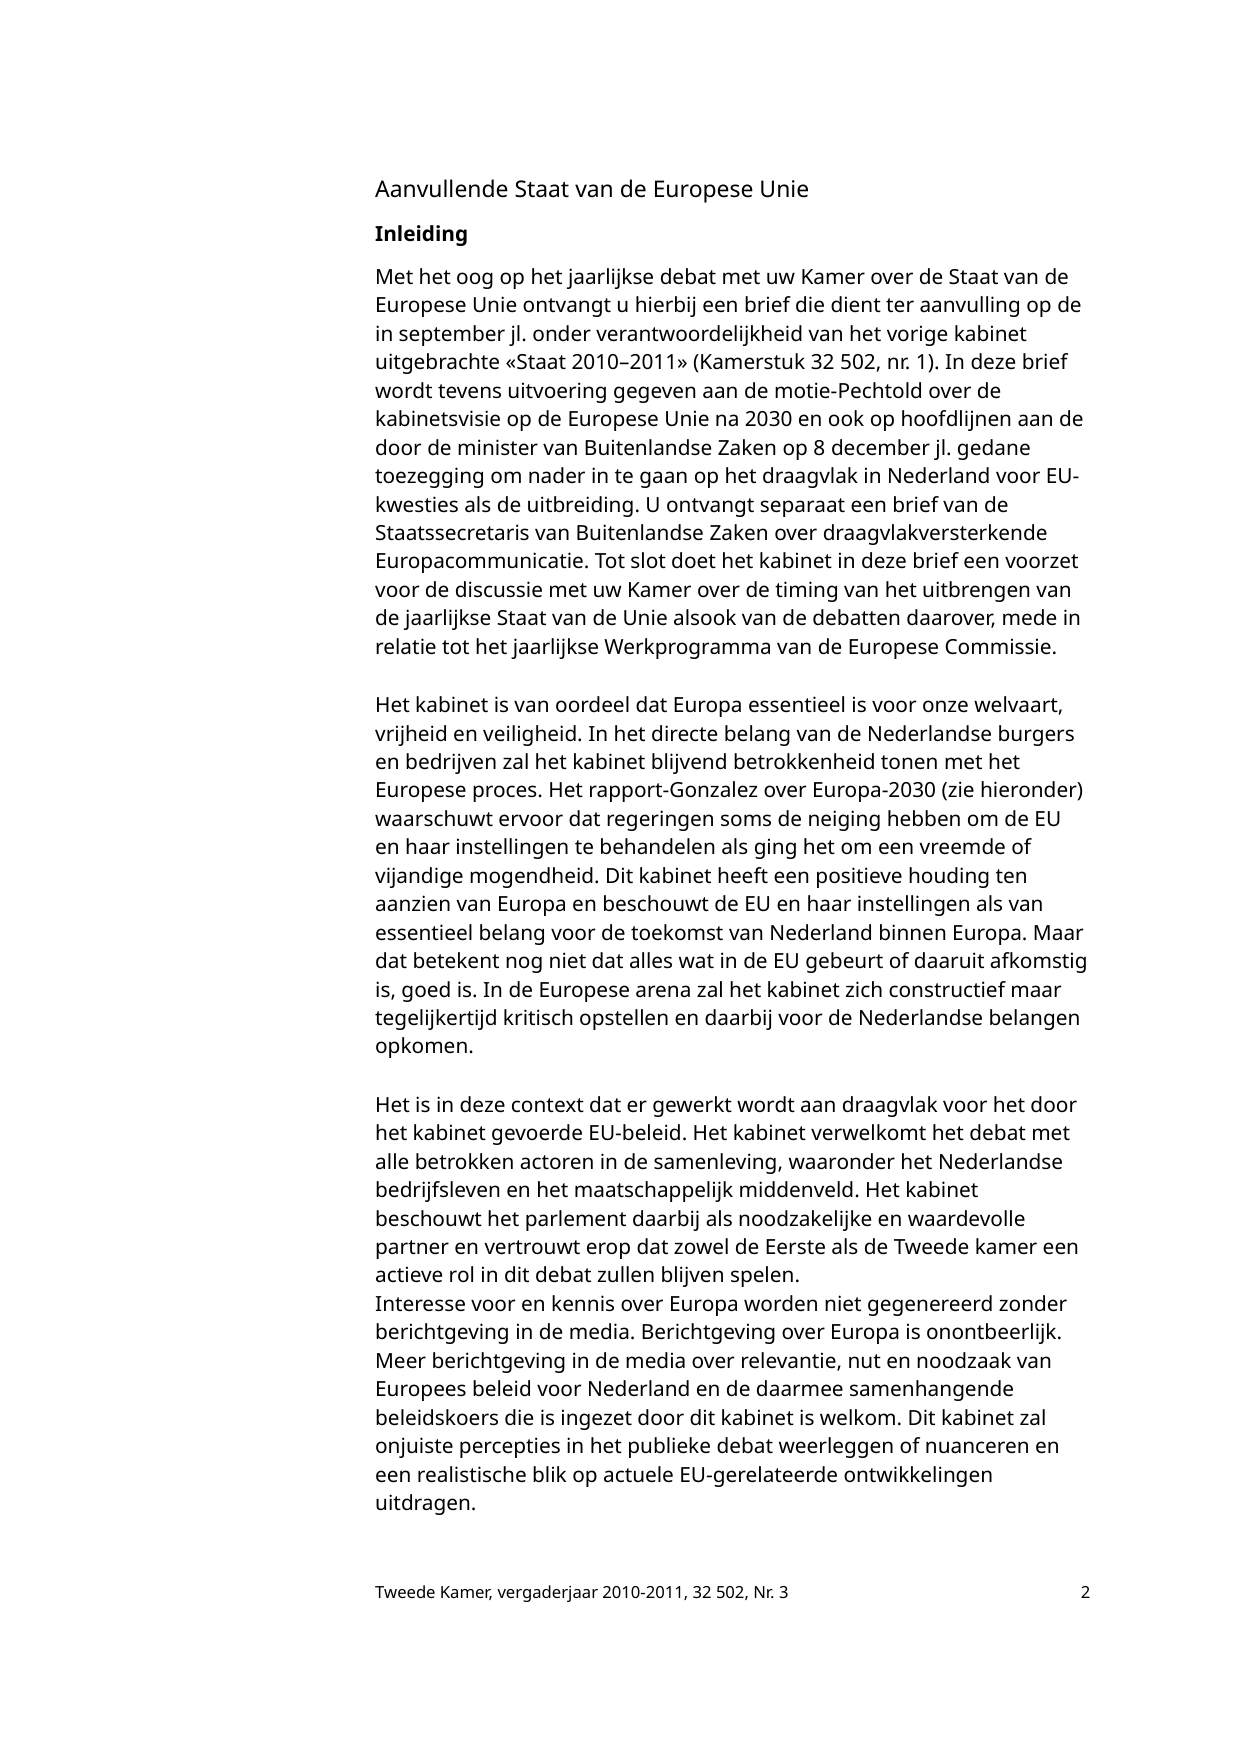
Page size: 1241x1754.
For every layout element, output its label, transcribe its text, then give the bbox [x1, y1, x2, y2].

text Het kabinet is van oordeel dat Europa essentieel is voor onze welvaart, vrijheid en veiligheid. In het directe belang van de Nederlandse burgers en bedrijven zal het kabinet blijvend betrokkenheid tonen met het Europese proces. Het rapport-Gonzalez over Europa-2030 (zie hieronder) waarschuwt ervoor dat regeringen soms de neiging hebben om de EU en haar instellingen te behandelen als ging het om een vreemde of vijandige mogendheid. Dit kabinet heeft een positieve houding ten aanzien van Europa en beschouwt de EU en haar instellingen als van essentieel belang voor de toekomst van Nederland binnen Europa. Maar dat betekent nog niet dat alles wat in de EU gebeurt of daaruit afkomstig is, goed is. In de Europese arena zal het kabinet zich constructief maar tegelijkertijd kritisch opstellen en daarbij voor de Nederlandse belangen opkomen. [375, 690, 1090, 1060]
text Interesse voor en kennis over Europa worden niet gegenereerd zonder berichtgeving in de media. Berichtgeving over Europa is onontbeerlijk. Meer berichtgeving in de media over relevantie, nut en noodzaak van Europees beleid voor Nederland en de daarmee samenhangende beleidskoers die is ingezet door dit kabinet is welkom. Dit kabinet zal onjuiste percepties in het publieke debat weerleggen of nuanceren en een realistische blik op actuele EU-gerelateerde ontwikkelingen uitdragen. [375, 1289, 1090, 1517]
subtitle Aanvullende Staat van de Europese Unie [375, 172, 1090, 204]
text Inleiding [375, 219, 1090, 247]
text Het is in deze context dat er gewerkt wordt aan draagvlak voor het door het kabinet gevoerde EU-beleid. Het kabinet verwelkomt het debat met alle betrokken actoren in de samenleving, waaronder het Nederlandse bedrijfsleven en het maatschappelijk middenveld. Het kabinet beschouwt het parlement daarbij als noodzakelijke en waardevolle partner en vertrouwt erop dat zowel de Eerste als de Tweede kamer een actieve rol in dit debat zullen blijven spelen. [375, 1090, 1090, 1289]
text Met het oog op het jaarlijkse debat met uw Kamer over de Staat van de Europese Unie ontvangt u hierbij een brief die dient ter aanvulling op de in september jl. onder verantwoordelijkheid van het vorige kabinet uitgebrachte «Staat 2010–2011» (Kamerstuk 32 502, nr. 1). In deze brief wordt tevens uitvoering gegeven aan de motie-Pechtold over de kabinetsvisie op de Europese Unie na 2030 en ook op hoofdlijnen aan de door de minister van Buitenlandse Zaken op 8 december jl. gedane toezegging om nader in te gaan op het draagvlak in Nederland voor EU-kwesties als de uitbreiding. U ontvangt separaat een brief van de Staatssecretaris van Buitenlandse Zaken over draagvlakversterkende Europacommunicatie. Tot slot doet het kabinet in deze brief een voorzet voor de discussie met uw Kamer over de timing van het uitbrengen van de jaarlijkse Staat van de Unie alsook van de debatten daarover, mede in relatie tot het jaarlijkse Werkprogramma van de Europese Commissie. [375, 262, 1090, 660]
